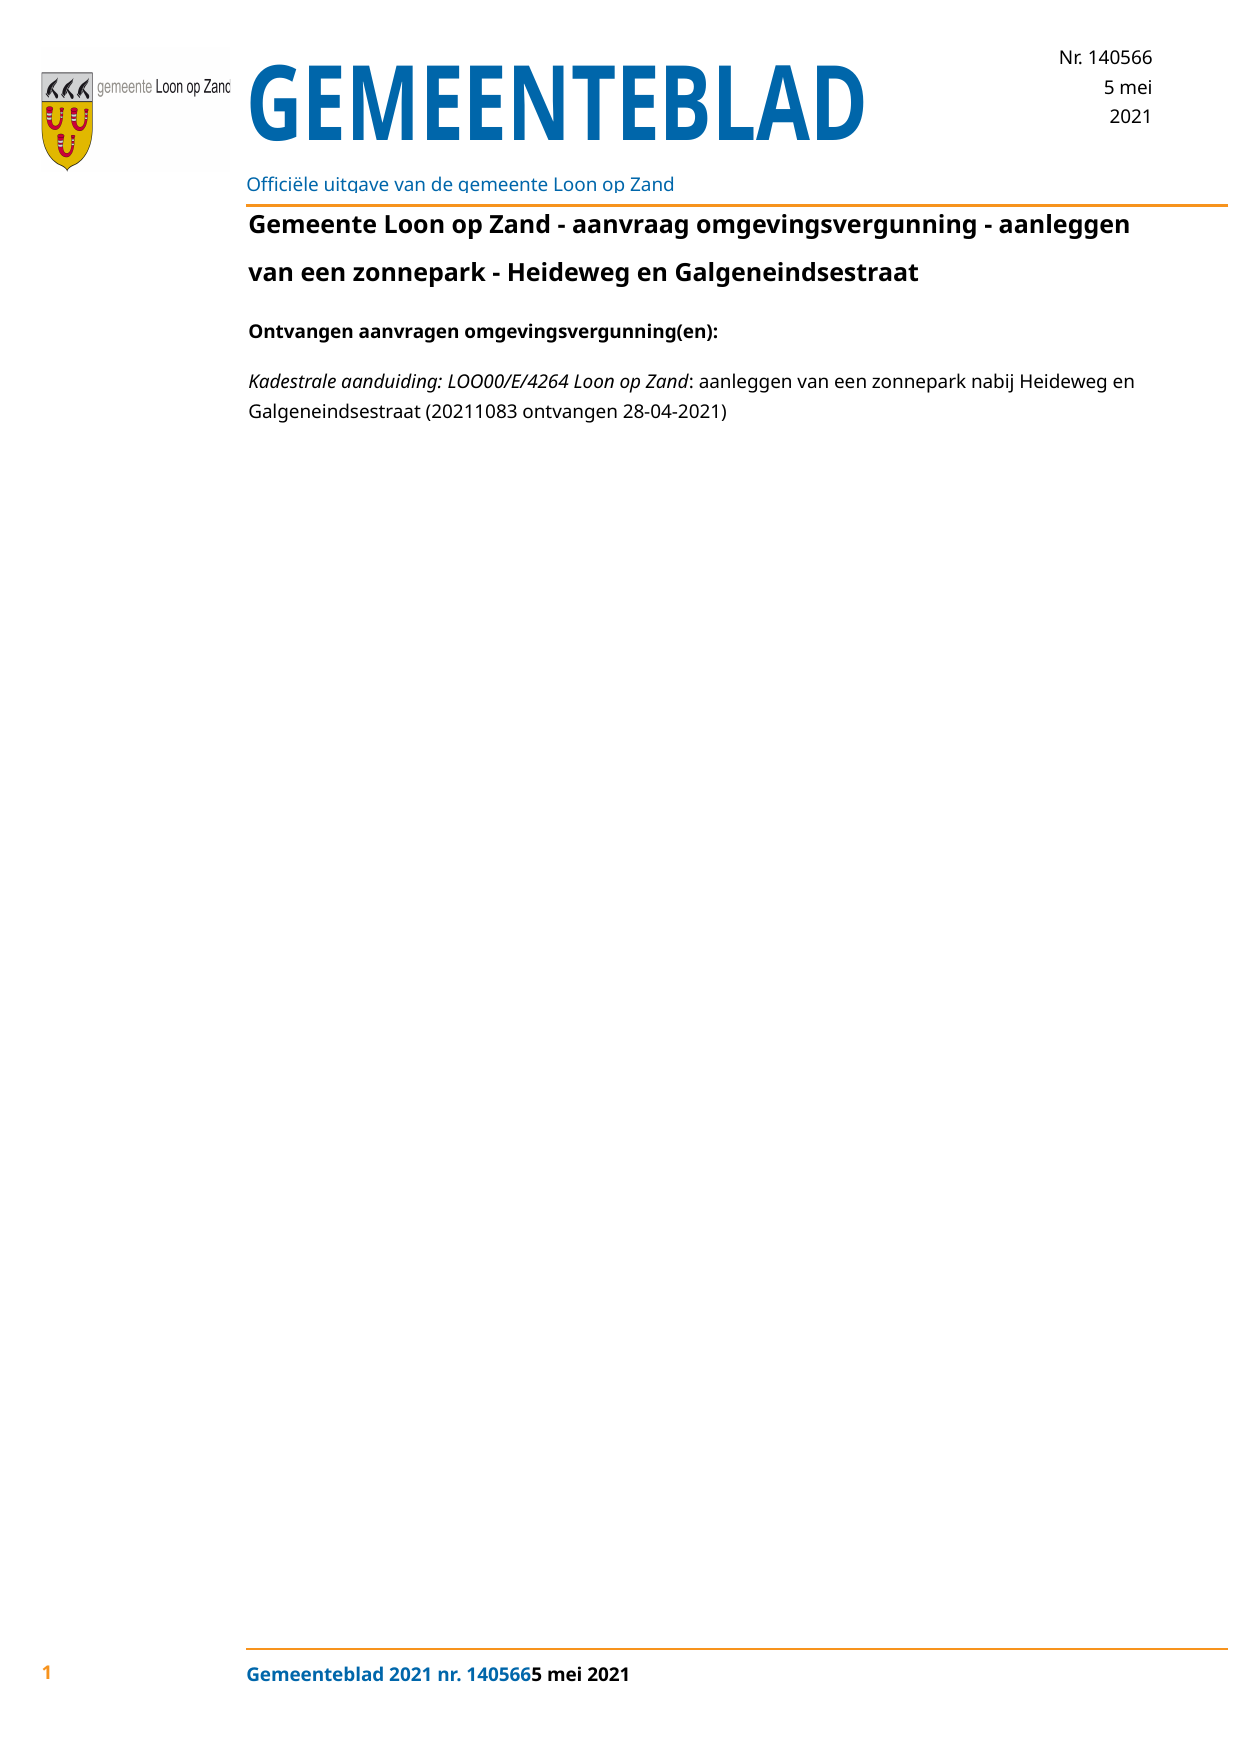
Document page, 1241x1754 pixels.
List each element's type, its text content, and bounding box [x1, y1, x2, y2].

text Gemeente Loon op Zand - aanvraag omgevingsvergunning - aanleggen van een zonnepark - Heideweg en Galgeneindsestraat [248, 207, 1152, 288]
picture [41, 47, 231, 172]
text Kadestrale aanduiding: LOO00/E/4264 Loon op Zand: aanleggen van een zonnepark nabij Heideweg en Galgeneindsestraat (20211083 ontvangen 28-04-2021) [248, 368, 1152, 424]
text Ontvangen aanvragen omgevingsvergunning(en): [248, 318, 1152, 344]
